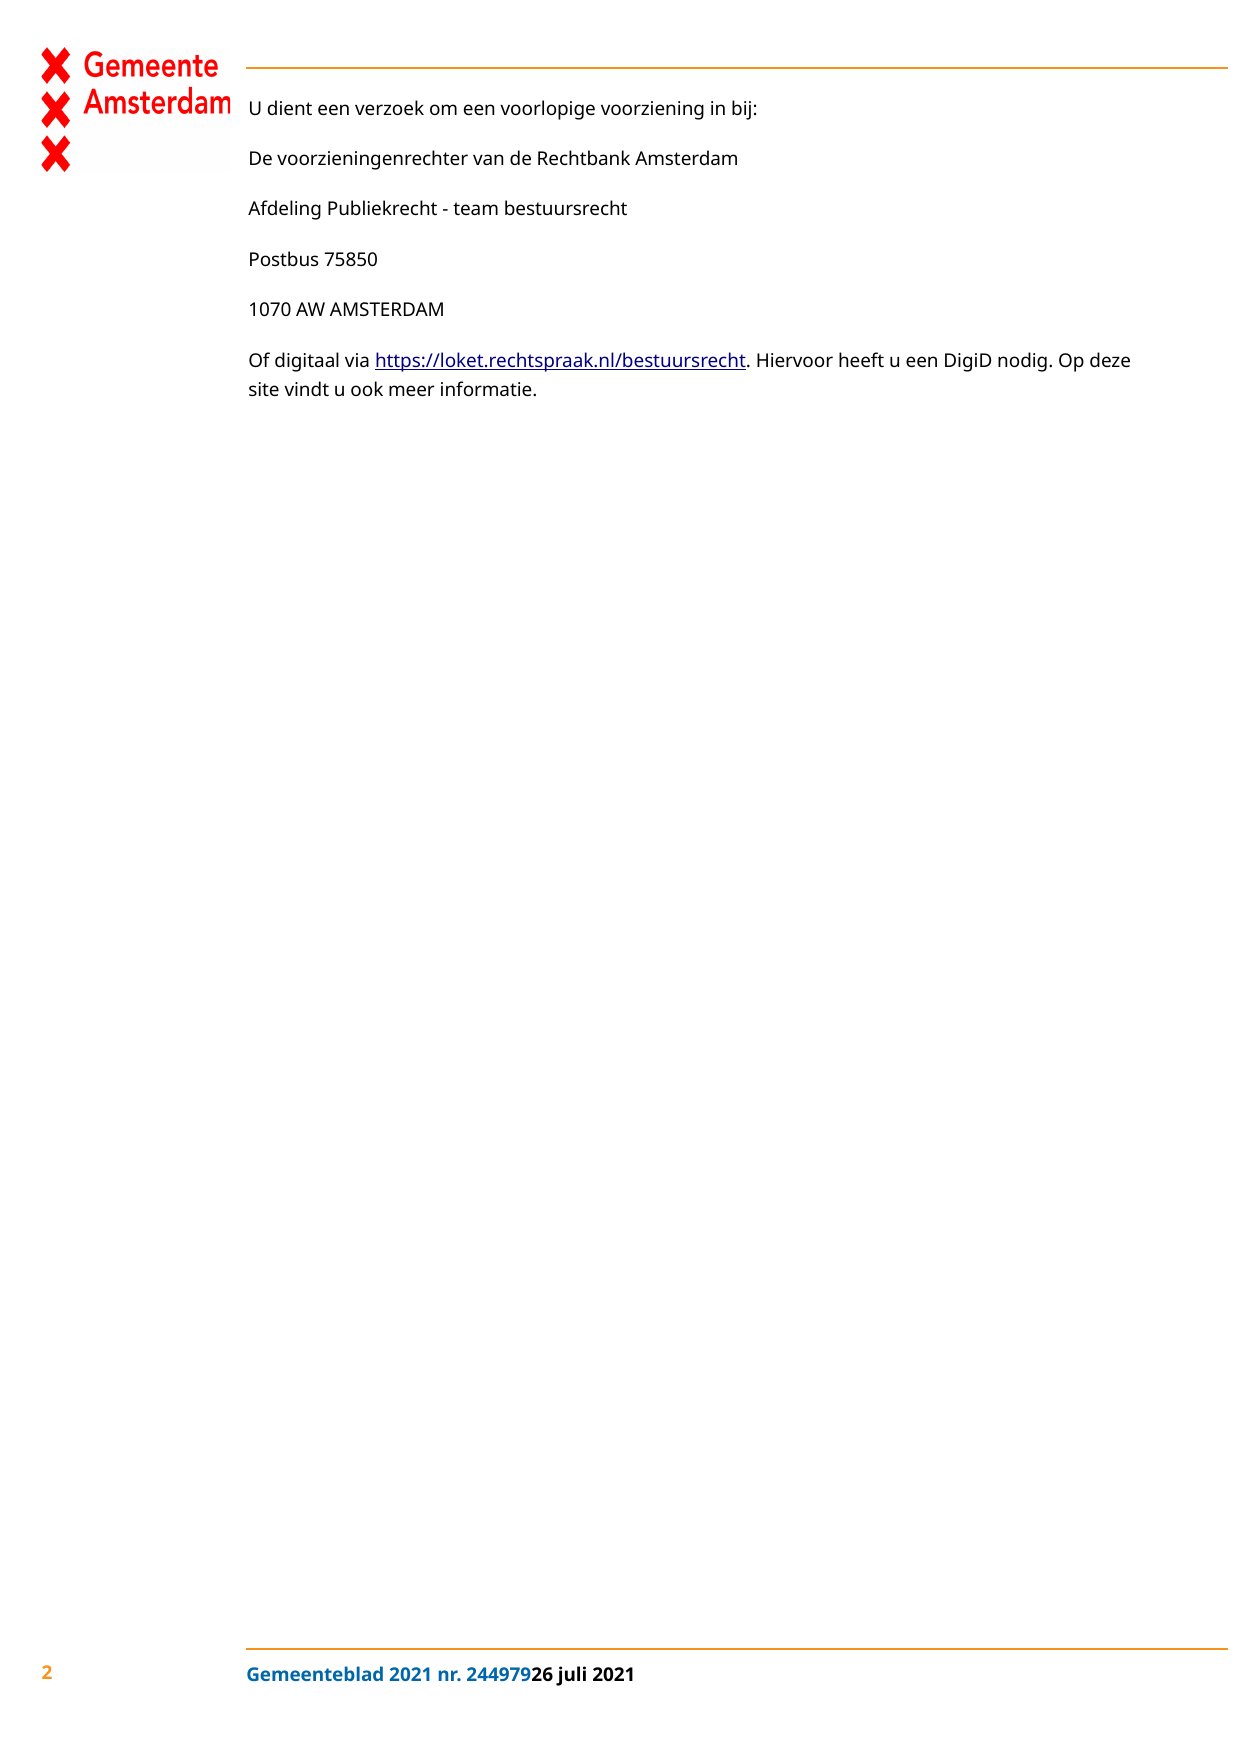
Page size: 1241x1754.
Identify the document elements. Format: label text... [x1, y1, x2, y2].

text 1070 AW AMSTERDAM [248, 296, 1152, 322]
text U dient een verzoek om een voorlopige voorziening in bij: [248, 95, 1152, 121]
text Of digitaal via https://loket.rechtspraak.nl/bestuursrecht. Hiervoor heeft u een DigiD nodig. Op deze site vindt u ook meer informatie. [248, 347, 1152, 402]
picture [41, 47, 231, 172]
text Postbus 75850 [248, 246, 1152, 272]
text Afdeling Publiekrecht - team bestuursrecht [248, 196, 1152, 221]
text De voorzieningenrechter van de Rechtbank Amsterdam [248, 145, 1152, 171]
